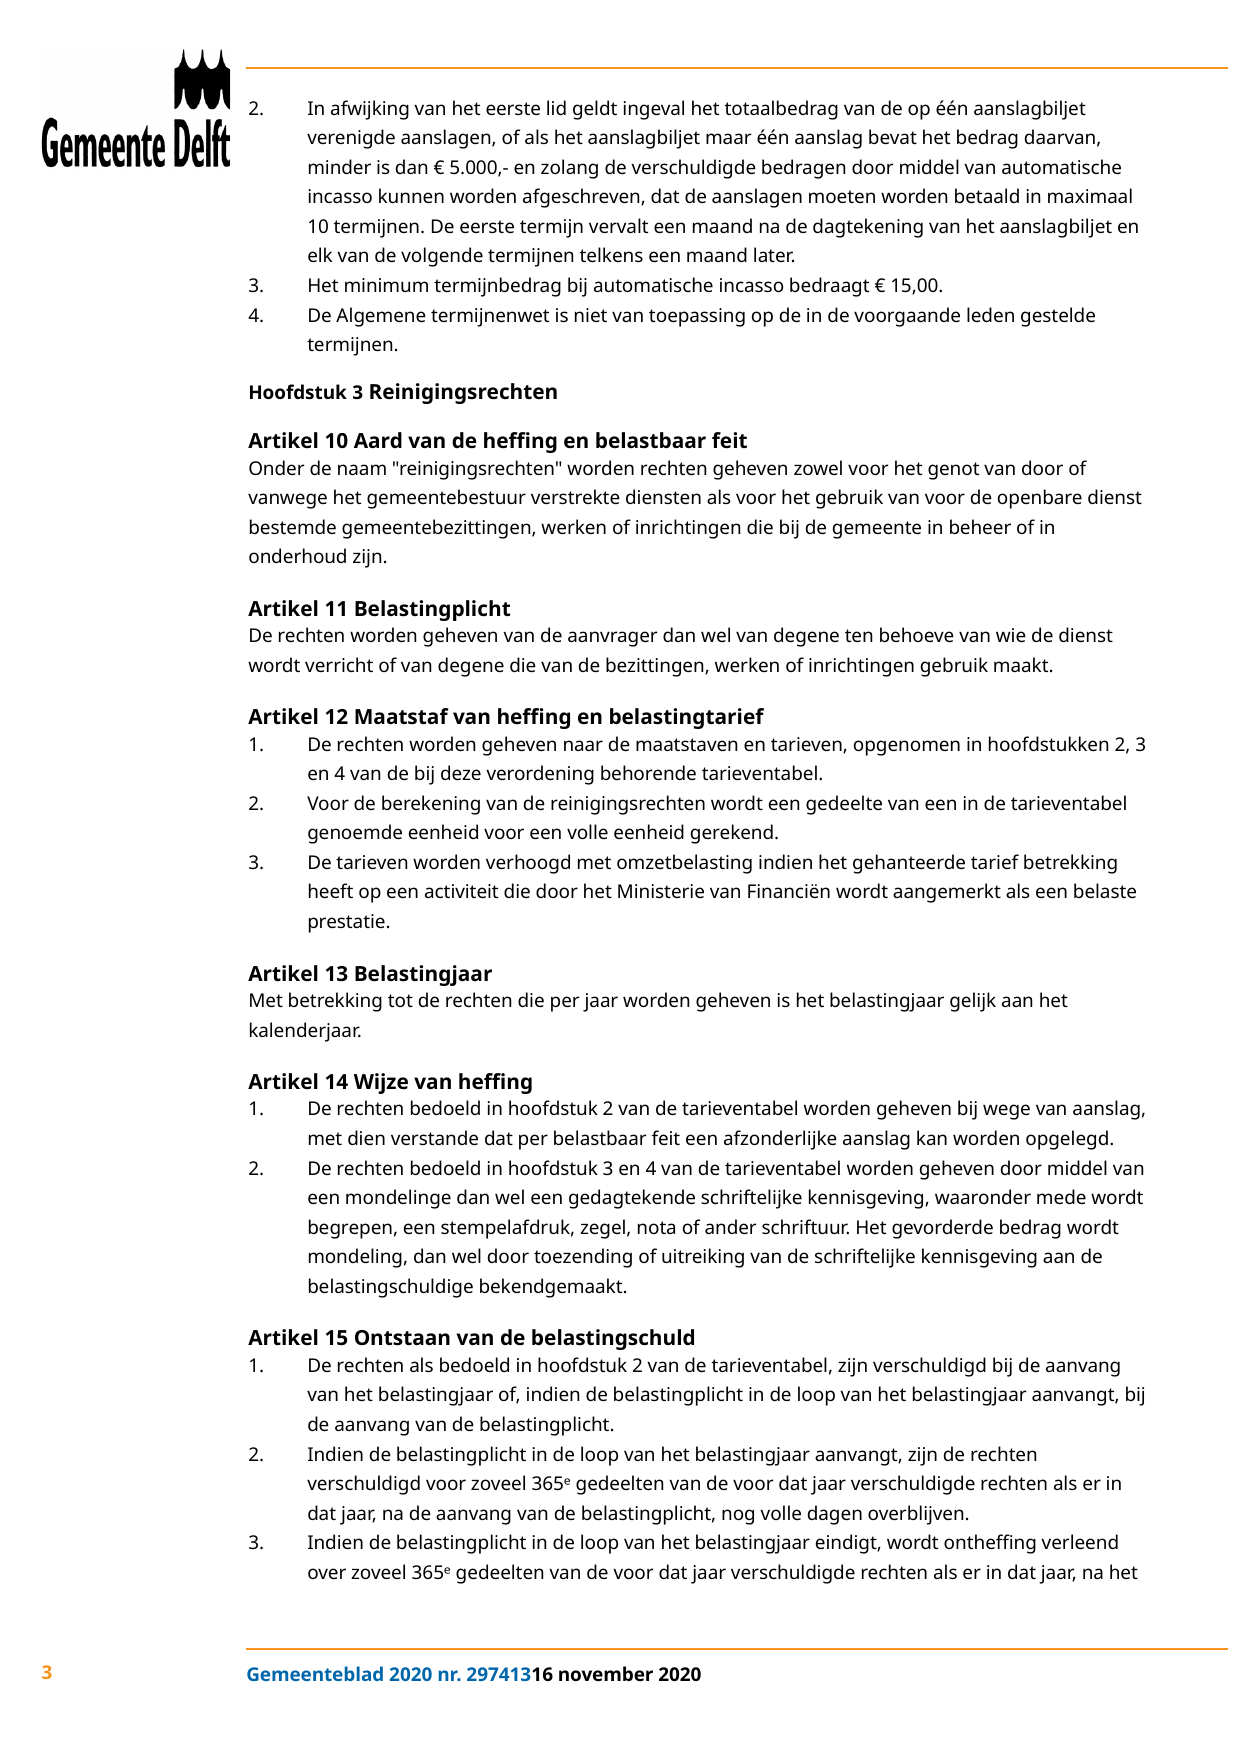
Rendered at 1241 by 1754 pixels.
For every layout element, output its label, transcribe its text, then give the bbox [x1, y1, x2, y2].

text Artikel 13 Belastingjaar [248, 959, 1152, 987]
text Artikel 10 Aard van de heffing en belastbaar feit [248, 426, 1152, 455]
list Indien de belastingplicht in de loop van het belastingjaar eindigt, wordt ontheffing verleend over zoveel 365ᵉ gedeelten van de voor dat jaar verschuldigde rechten als er in dat jaar, na het [248, 1529, 1152, 1585]
list De Algemene termijnenwet is niet van toepassing op de in de voorgaande leden gestelde termijnen. [248, 302, 1152, 357]
list Indien de belastingplicht in de loop van het belastingjaar aanvangt, zijn de rechten verschuldigd voor zoveel 365ᵉ gedeelten van de voor dat jaar verschuldigde rechten als er in dat jaar, na de aanvang van de belastingplicht, nog volle dagen overblijven. [248, 1441, 1152, 1526]
text Artikel 15 Ontstaan van de belastingschuld [248, 1323, 1152, 1352]
list De rechten bedoeld in hoofdstuk 3 en 4 van de tarieventabel worden geheven door middel van een mondelinge dan wel een gedagtekende schriftelijke kennisgeving, waaronder mede wordt begrepen, een stempelafdruk, zegel, nota of ander schriftuur. Het gevorderde bedrag wordt mondeling, dan wel door toezending of uitreiking van de schriftelijke kennisgeving aan de belastingschuldige bekendgemaakt. [248, 1155, 1152, 1299]
text De rechten worden geheven van de aanvrager dan wel van degene ten behoeve van wie de dienst wordt verricht of van degene die van de bezittingen, werken of inrichtingen gebruik maakt. [248, 622, 1152, 678]
text Met betrekking tot de rechten die per jaar worden geheven is het belastingjaar gelijk aan het kalenderjaar. [248, 987, 1152, 1042]
text Artikel 12 Maatstaf van heffing en belastingtarief [248, 702, 1152, 731]
list Het minimum termijnbedrag bij automatische incasso bedraagt € 15,00. [248, 272, 1152, 298]
text Artikel 14 Wijze van heffing [248, 1067, 1152, 1096]
text Artikel 11 Belastingplicht [248, 594, 1152, 622]
list De tarieven worden verhoogd met omzetbelasting indien het gehanteerde tarief betrekking heeft op een activiteit die door het Ministerie van Financiën wordt aangemerkt als een belaste prestatie. [248, 849, 1152, 934]
list De rechten worden geheven naar de maatstaven en tarieven, opgenomen in hoofdstukken 2, 3 en 4 van de bij deze verordening behorende tarieventabel. [248, 731, 1152, 786]
list De rechten bedoeld in hoofdstuk 2 van de tarieventabel worden geheven bij wege van aanslag, met dien verstande dat per belastbaar feit een afzonderlijke aanslag kan worden opgelegd. [248, 1096, 1152, 1151]
list De rechten als bedoeld in hoofdstuk 2 van de tarieventabel, zijn verschuldigd bij de aanvang van het belastingjaar of, indien de belastingplicht in de loop van het belastingjaar aanvangt, bij de aanvang van de belastingplicht. [248, 1352, 1152, 1437]
list Voor de berekening van de reinigingsrechten wordt een gedeelte van een in de tarieventabel genoemde eenheid voor een volle eenheid gerekend. [248, 790, 1152, 845]
text Onder de naam "reinigingsrechten" worden rechten geheven zowel voor het genot van door of vanwege het gemeentebestuur verstrekte diensten als voor het gebruik van voor de openbare dienst bestemde gemeentebezittingen, werken of inrichtingen die bij de gemeente in beheer of in onderhoud zijn. [248, 455, 1152, 569]
picture [41, 47, 231, 172]
list In afwijking van het eerste lid geldt ingeval het totaalbedrag van de op één aanslagbiljet verenigde aanslagen, of als het aanslagbiljet maar één aanslag bevat het bedrag daarvan, minder is dan € 5.000,- en zolang de verschuldigde bedragen door middel van automatische incasso kunnen worden afgeschreven, dat de aanslagen moeten worden betaald in maximaal 10 termijnen. De eerste termijn vervalt een maand na de dagtekening van het aanslagbiljet en elk van de volgende termijnen telkens een maand later. [248, 95, 1152, 268]
text Hoofdstuk 3 Reinigingsrechten [248, 377, 1152, 406]
